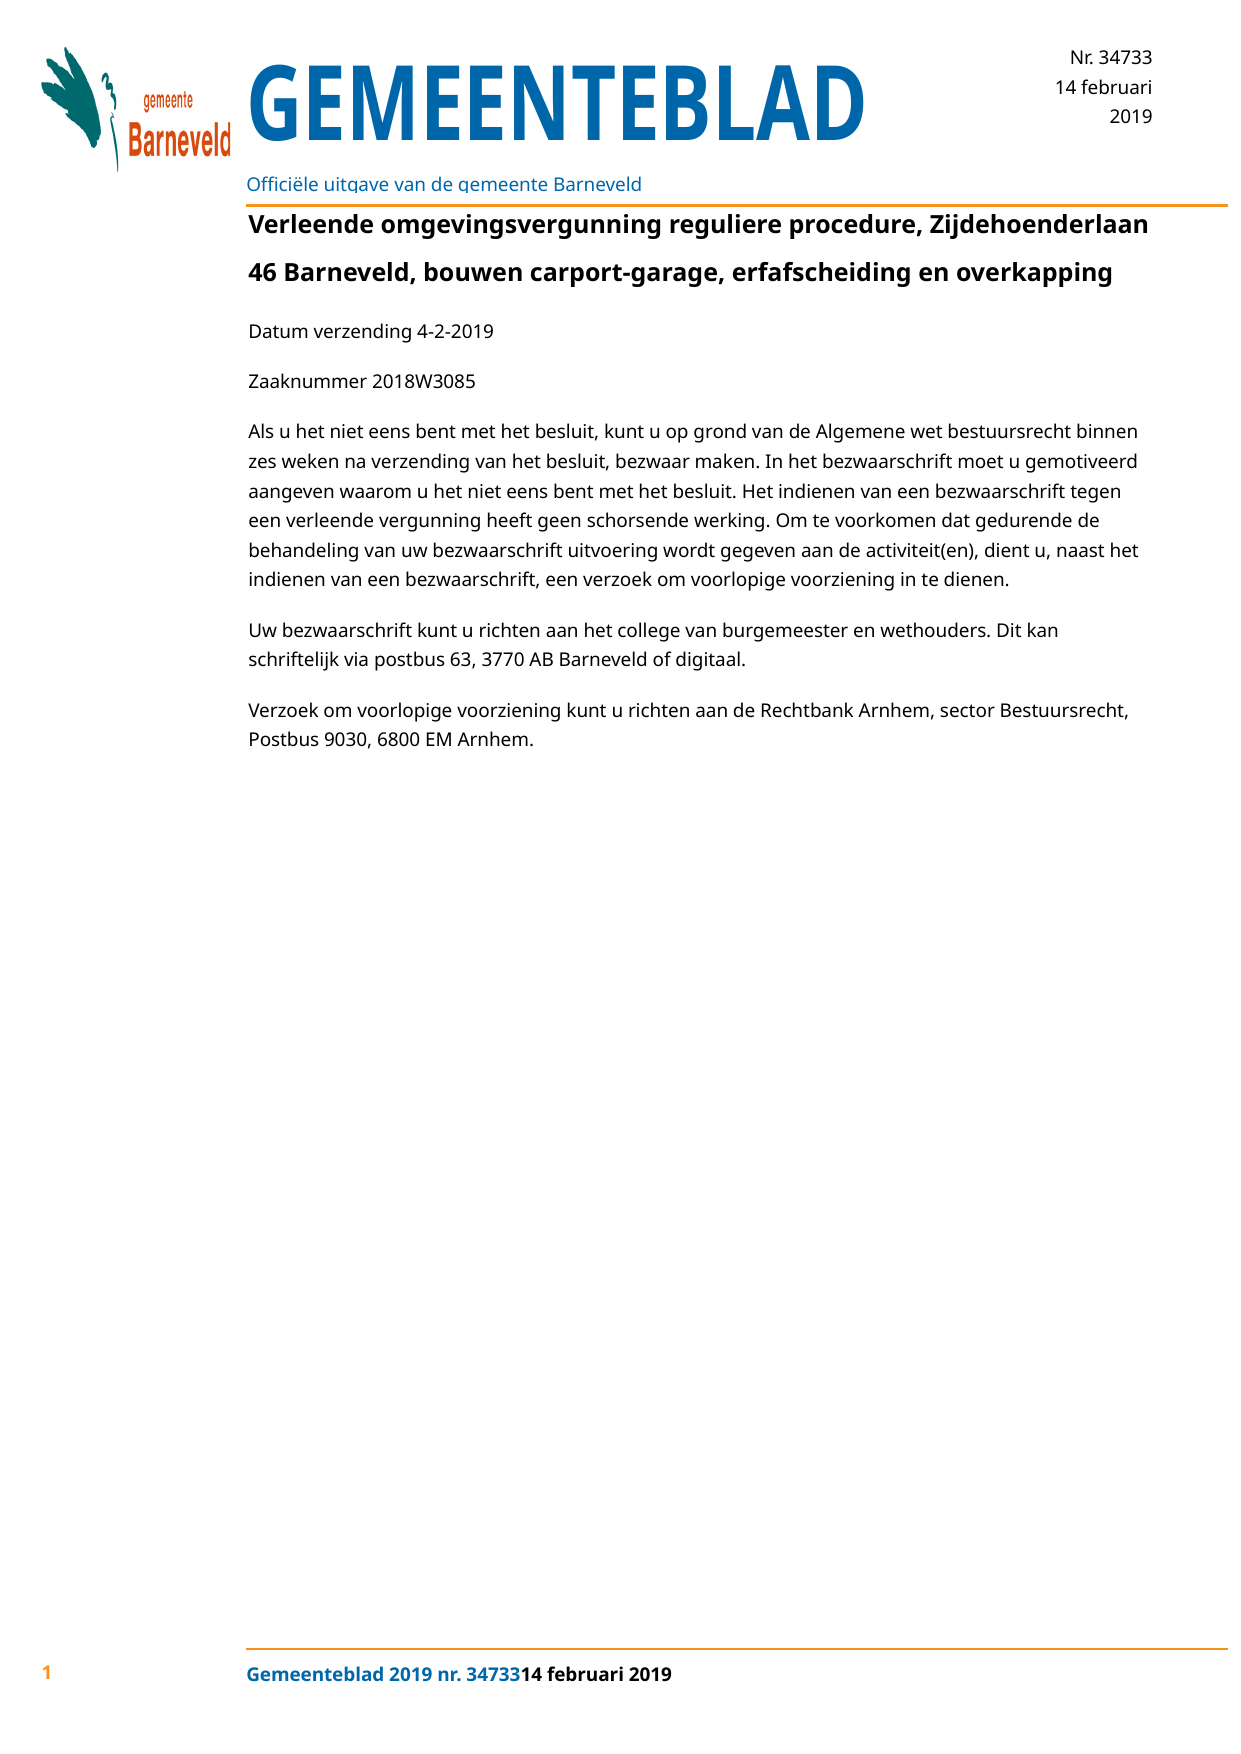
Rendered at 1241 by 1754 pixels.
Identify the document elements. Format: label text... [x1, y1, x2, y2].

text Verzoek om voorlopige voorziening kunt u richten aan de Rechtbank Arnhem, sector Bestuursrecht, Postbus 9030, 6800 EM Arnhem. [248, 697, 1152, 752]
text Datum verzending 4-2-2019 [248, 318, 1152, 344]
text Verleende omgevingsvergunning reguliere procedure, Zijdehoenderlaan 46 Barneveld, bouwen carport-garage, erfafscheiding en overkapping [248, 207, 1152, 288]
text Zaaknummer 2018W3085 [248, 368, 1152, 394]
picture [41, 47, 231, 172]
text Uw bezwaarschrift kunt u richten aan het college van burgemeester en wethouders. Dit kan schriftelijk via postbus 63, 3770 AB Barneveld of digitaal. [248, 617, 1152, 672]
text Als u het niet eens bent met het besluit, kunt u op grond van de Algemene wet bestuursrecht binnen zes weken na verzending van het besluit, bezwaar maken. In het bezwaarschrift moet u gemotiveerd aangeven waarom u het niet eens bent met het besluit. Het indienen van een bezwaarschrift tegen een verleende vergunning heeft geen schorsende werking. Om te voorkomen dat gedurende de behandeling van uw bezwaarschrift uitvoering wordt gegeven aan de activiteit(en), dient u, naast het indienen van een bezwaarschrift, een verzoek om voorlopige voorziening in te dienen. [248, 419, 1152, 592]
